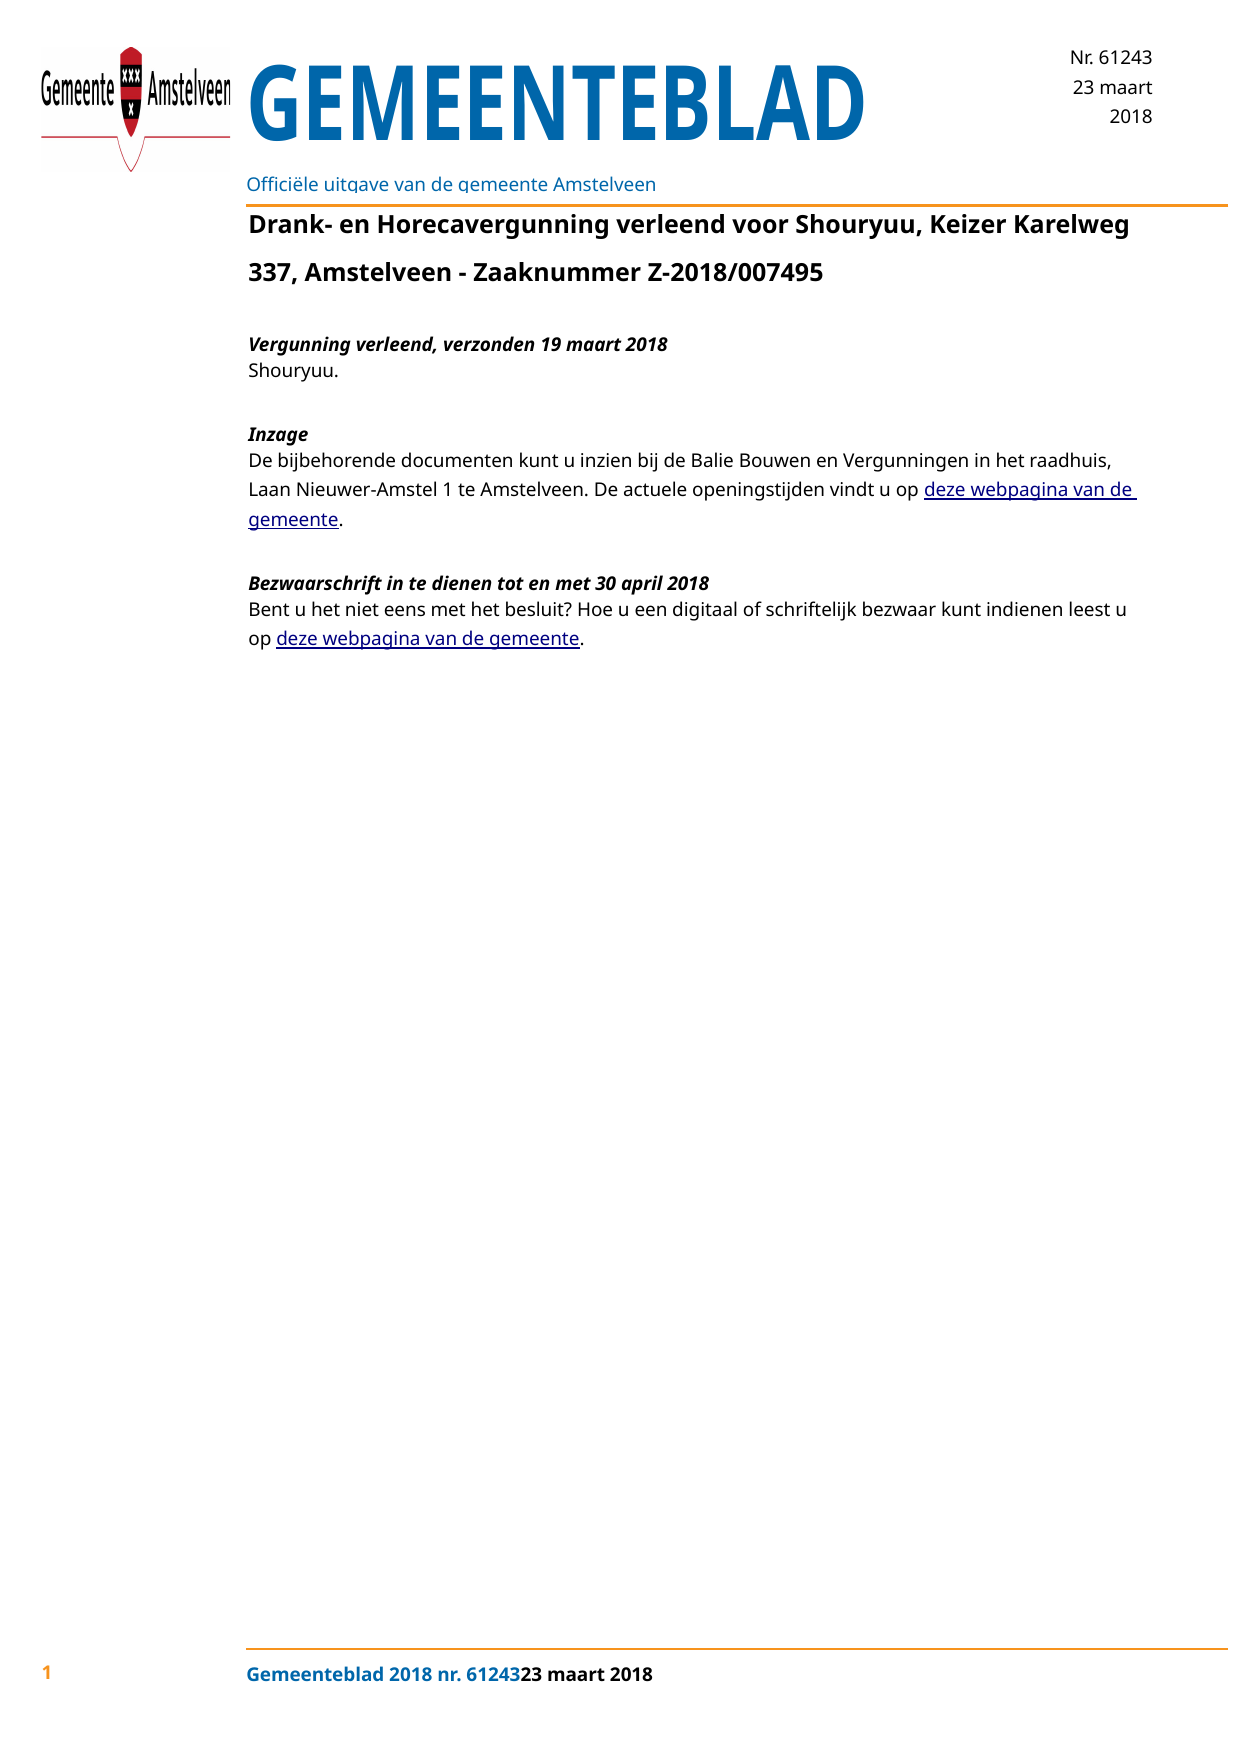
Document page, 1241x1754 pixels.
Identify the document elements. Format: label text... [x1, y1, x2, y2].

text Vergunning verleend, verzonden 19 maart 2018 [248, 331, 1152, 357]
text Bent u het niet eens met het besluit? Hoe u een digitaal of schriftelijk bezwaar kunt indienen leest u op deze webpagina van de gemeente. [248, 596, 1152, 651]
text Shouryuu. [248, 357, 1152, 383]
picture [41, 47, 231, 172]
text De bijbehorende documenten kunt u inzien bij de Balie Bouwen en Vergunningen in het raadhuis, Laan Nieuwer-Amstel 1 te Amstelveen. De actuele openingstijden vindt u op deze webpagina van de gemeente. [248, 447, 1152, 532]
text Drank- en Horecavergunning verleend voor Shouryuu, Keizer Karelweg 337, Amstelveen - Zaaknummer Z-2018/007495 [248, 207, 1152, 288]
text Bezwaarschrift in te dienen tot en met 30 april 2018 [248, 570, 1152, 596]
text Inzage [248, 421, 1152, 447]
